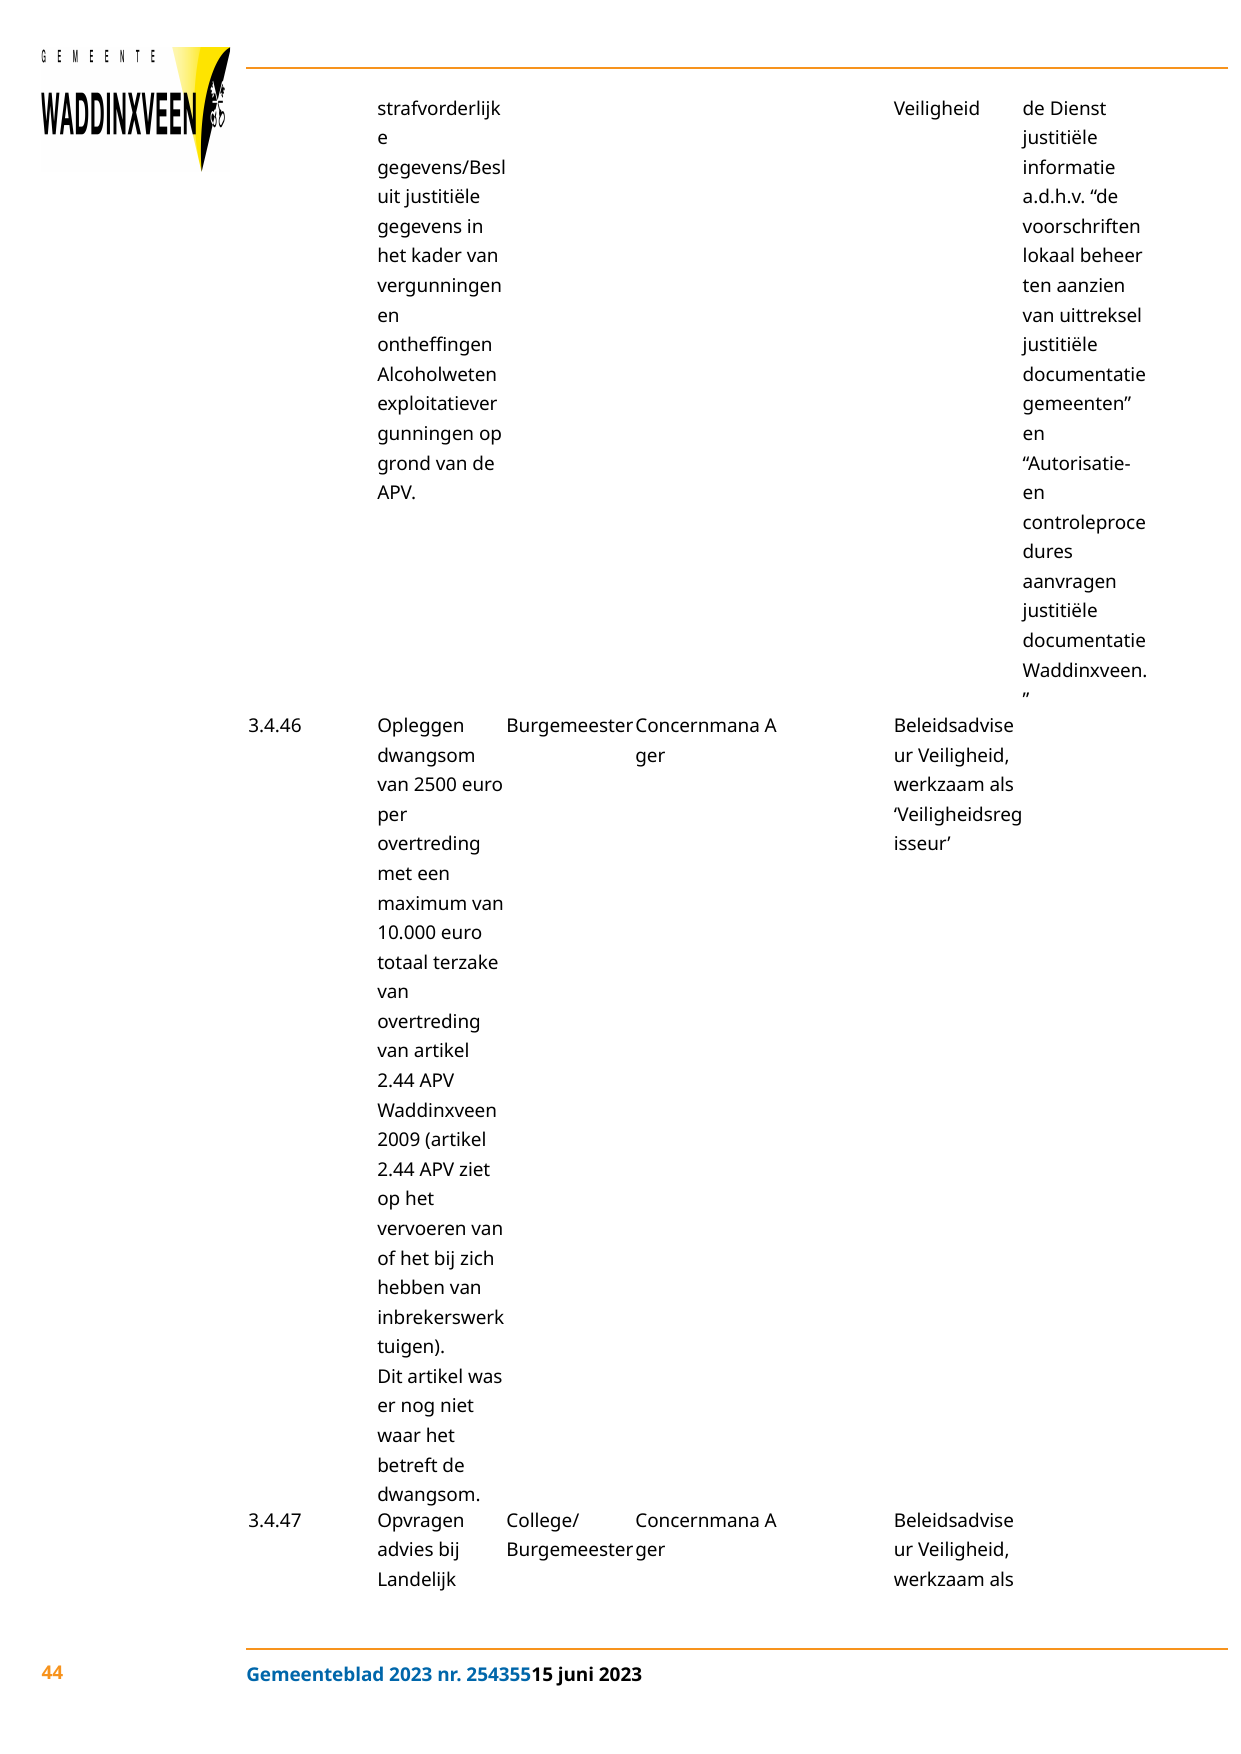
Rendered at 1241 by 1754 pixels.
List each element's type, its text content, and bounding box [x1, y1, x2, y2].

table_cell A [764, 712, 893, 1507]
table_cell Opleggen dwangsom van 2500 euro per overtreding met een maximum van 10.000 euro totaal terzake van overtreding van artikel 2.44 APV Waddinxveen 2009 (artikel 2.44 APV ziet op het vervoeren van of het bij zich hebben van inbrekerswerktuigen). Dit artikel was er nog niet waar het betreft de dwangsom. [377, 712, 506, 1507]
table_cell 3.4.47 [248, 1507, 377, 1592]
table_cell de Dienst justitiële informatie a.d.h.v. “de voorschriften lokaal beheer ten aanzien van uittreksel justitiële documentatie gemeenten” en “Autorisatie- en controleprocedures aanvragen justitiële documentatie Waddinxveen.” [1023, 95, 1152, 712]
table_cell Concernmanager [635, 712, 764, 1507]
table_cell [248, 95, 377, 712]
table_cell Burgemeester [506, 712, 635, 1507]
table_cell Beleidsadviseur Veiligheid, werkzaam als ‘Veiligheidsregisseur’ [894, 712, 1022, 1507]
table_cell [506, 95, 635, 712]
table_cell Beleidsadviseur Veiligheid, werkzaam als [894, 1507, 1022, 1592]
table_cell College/Burgemeester [506, 1507, 635, 1592]
table_cell Concernmanager [635, 1507, 764, 1592]
table_cell A [764, 1507, 893, 1592]
table_cell strafvorderlijke gegevens/Besluit justitiële gegevens in het kader van vergunningen en ontheffingen Alcoholweten exploitatievergunningen op grond van de APV. [377, 95, 506, 712]
table_cell [1023, 1507, 1152, 1592]
table_cell Veiligheid [894, 95, 1022, 712]
table_cell 3.4.46 [248, 712, 377, 1507]
table_cell [764, 95, 893, 712]
table_cell [1023, 712, 1152, 1507]
table_cell Opvragen advies bij Landelijk [377, 1507, 506, 1592]
table_cell [635, 95, 764, 712]
picture [41, 47, 231, 172]
